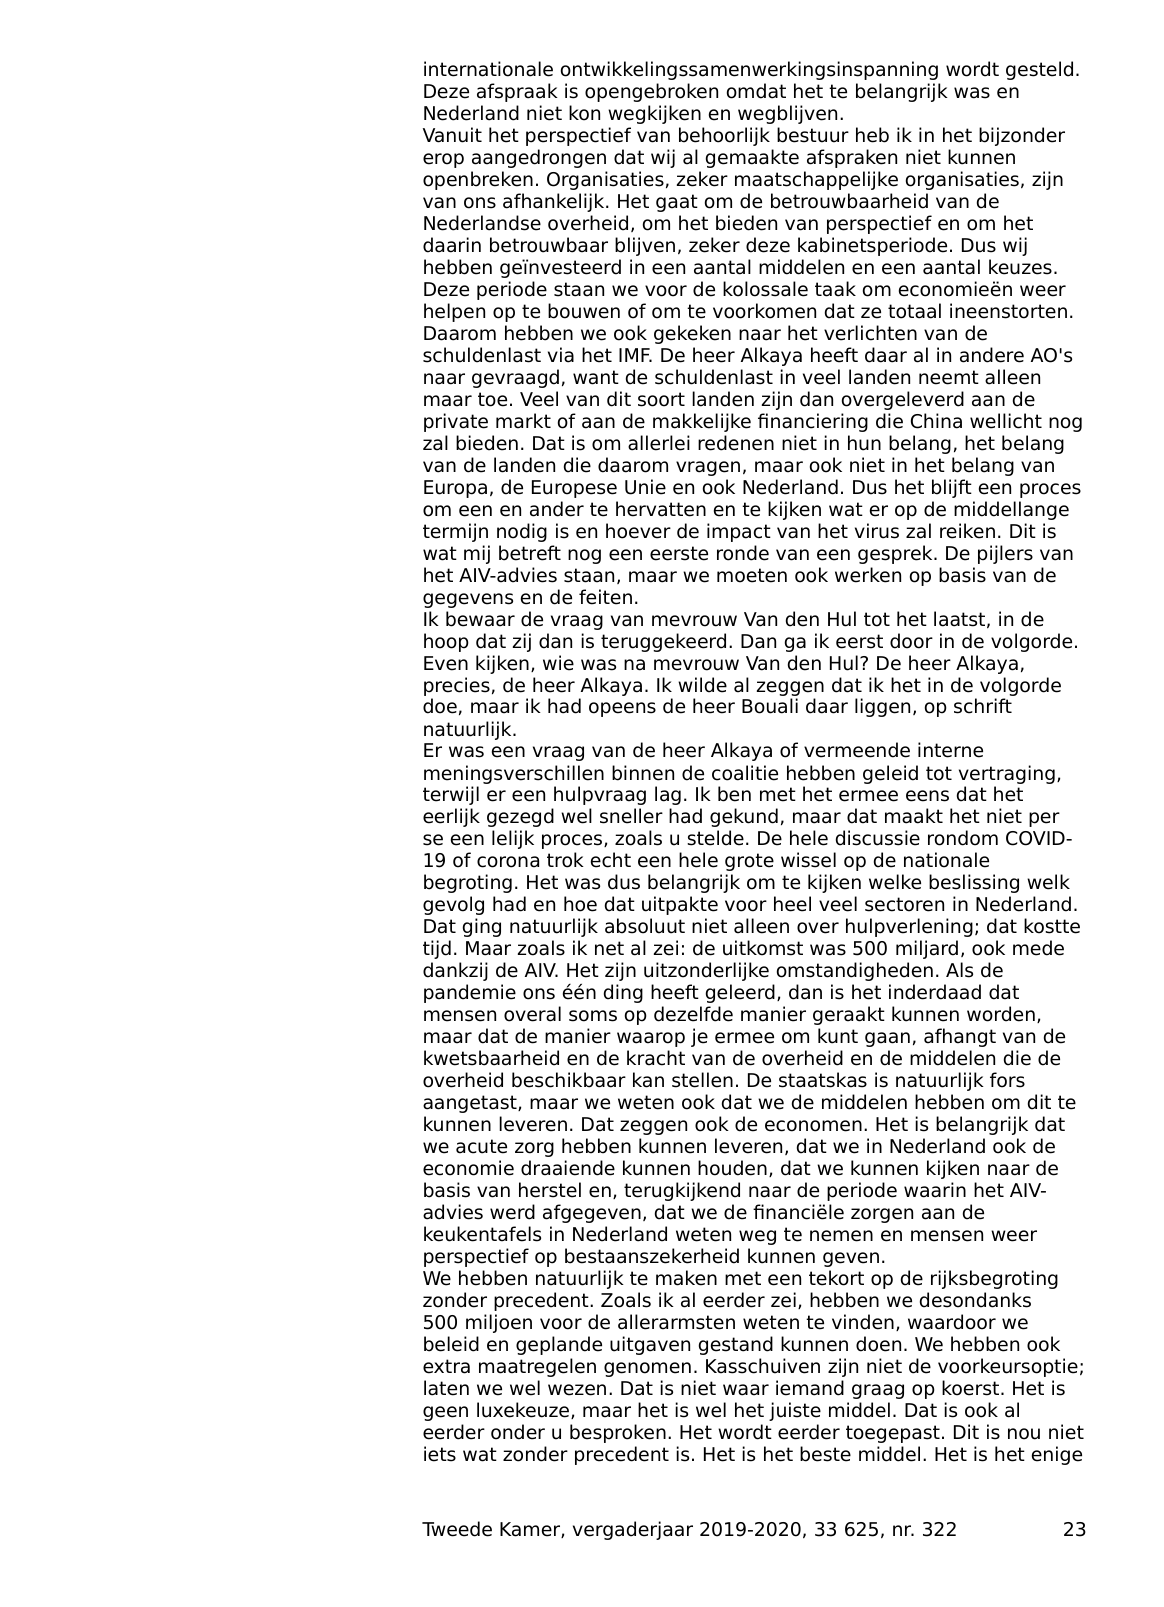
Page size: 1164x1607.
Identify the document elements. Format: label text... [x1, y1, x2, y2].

text Ik bewaar de vraag van mevrouw Van den Hul tot het laatst, in de hoop dat zij dan is teruggekeerd. Dan ga ik eerst door in de volgorde. Even kijken, wie was na mevrouw Van den Hul? De heer Alkaya, precies, de heer Alkaya. Ik wilde al zeggen dat ik het in de volgorde doe, maar ik had opeens de heer Bouali daar liggen, op schrift natuurlijk. [422, 608, 1087, 740]
text Er was een vraag van de heer Alkaya of vermeende interne meningsverschillen binnen de coalitie hebben geleid tot vertraging, terwijl er een hulpvraag lag. Ik ben met het ermee eens dat het eerlijk gezegd wel sneller had gekund, maar dat maakt het niet per se een lelijk proces, zoals u stelde. De hele discussie rondom COVID-19 of corona trok echt een hele grote wissel op de nationale begroting. Het was dus belangrijk om te kijken welke beslissing welk gevolg had en hoe dat uitpakte voor heel veel sectoren in Nederland. Dat ging natuurlijk absoluut niet alleen over hulpverlening; dat kostte tijd. Maar zoals ik net al zei: de uitkomst was 500 miljard, ook mede dankzij de AIV. Het zijn uitzonderlijke omstandigheden. Als de pandemie ons één ding heeft geleerd, dan is het inderdaad dat mensen overal soms op dezelfde manier geraakt kunnen worden, maar dat de manier waarop je ermee om kunt gaan, afhangt van de kwetsbaarheid en de kracht van de overheid en de middelen die de overheid beschikbaar kan stellen. De staatskas is natuurlijk fors aangetast, maar we weten ook dat we de middelen hebben om dit te kunnen leveren. Dat zeggen ook de economen. Het is belangrijk dat we acute zorg hebben kunnen leveren, dat we in Nederland ook de economie draaiende kunnen houden, dat we kunnen kijken naar de basis van herstel en, terugkijkend naar de periode waarin het AIV-advies werd afgegeven, dat we de financiële zorgen aan de keukentafels in Nederland weten weg te nemen en mensen weer perspectief op bestaanszekerheid kunnen geven. [422, 740, 1087, 1268]
text internationale ontwikkelingssamenwerkingsinspanning wordt gesteld. Deze afspraak is opengebroken omdat het te belangrijk was en Nederland niet kon wegkijken en wegblijven. [422, 59, 1087, 125]
text Vanuit het perspectief van behoorlijk bestuur heb ik in het bijzonder erop aangedrongen dat wij al gemaakte afspraken niet kunnen openbreken. Organisaties, zeker maatschappelijke organisaties, zijn van ons afhankelijk. Het gaat om de betrouwbaarheid van de Nederlandse overheid, om het bieden van perspectief en om het daarin betrouwbaar blijven, zeker deze kabinetsperiode. Dus wij hebben geïnvesteerd in een aantal middelen en een aantal keuzes. [422, 125, 1087, 279]
text Deze periode staan we voor de kolossale taak om economieën weer helpen op te bouwen of om te voorkomen dat ze totaal ineenstorten. Daarom hebben we ook gekeken naar het verlichten van de schuldenlast via het IMF. De heer Alkaya heeft daar al in andere AO's naar gevraagd, want de schuldenlast in veel landen neemt alleen maar toe. Veel van dit soort landen zijn dan overgeleverd aan de private markt of aan de makkelijke financiering die China wellicht nog zal bieden. Dat is om allerlei redenen niet in hun belang, het belang van de landen die daarom vragen, maar ook niet in het belang van Europa, de Europese Unie en ook Nederland. Dus het blijft een proces om een en ander te hervatten en te kijken wat er op de middellange termijn nodig is en hoever de impact van het virus zal reiken. Dit is wat mij betreft nog een eerste ronde van een gesprek. De pijlers van het AIV-advies staan, maar we moeten ook werken op basis van de gegevens en de feiten. [422, 279, 1087, 608]
text We hebben natuurlijk te maken met een tekort op de rijksbegroting zonder precedent. Zoals ik al eerder zei, hebben we desondanks 500 miljoen voor de allerarmsten weten te vinden, waardoor we beleid en geplande uitgaven gestand kunnen doen. We hebben ook extra maatregelen genomen. Kasschuiven zijn niet de voorkeursoptie; laten we wel wezen. Dat is niet waar iemand graag op koerst. Het is geen luxekeuze, maar het is wel het juiste middel. Dat is ook al eerder onder u besproken. Het wordt eerder toegepast. Dit is nou niet iets wat zonder precedent is. Het is het beste middel. Het is het enige [422, 1268, 1087, 1466]
